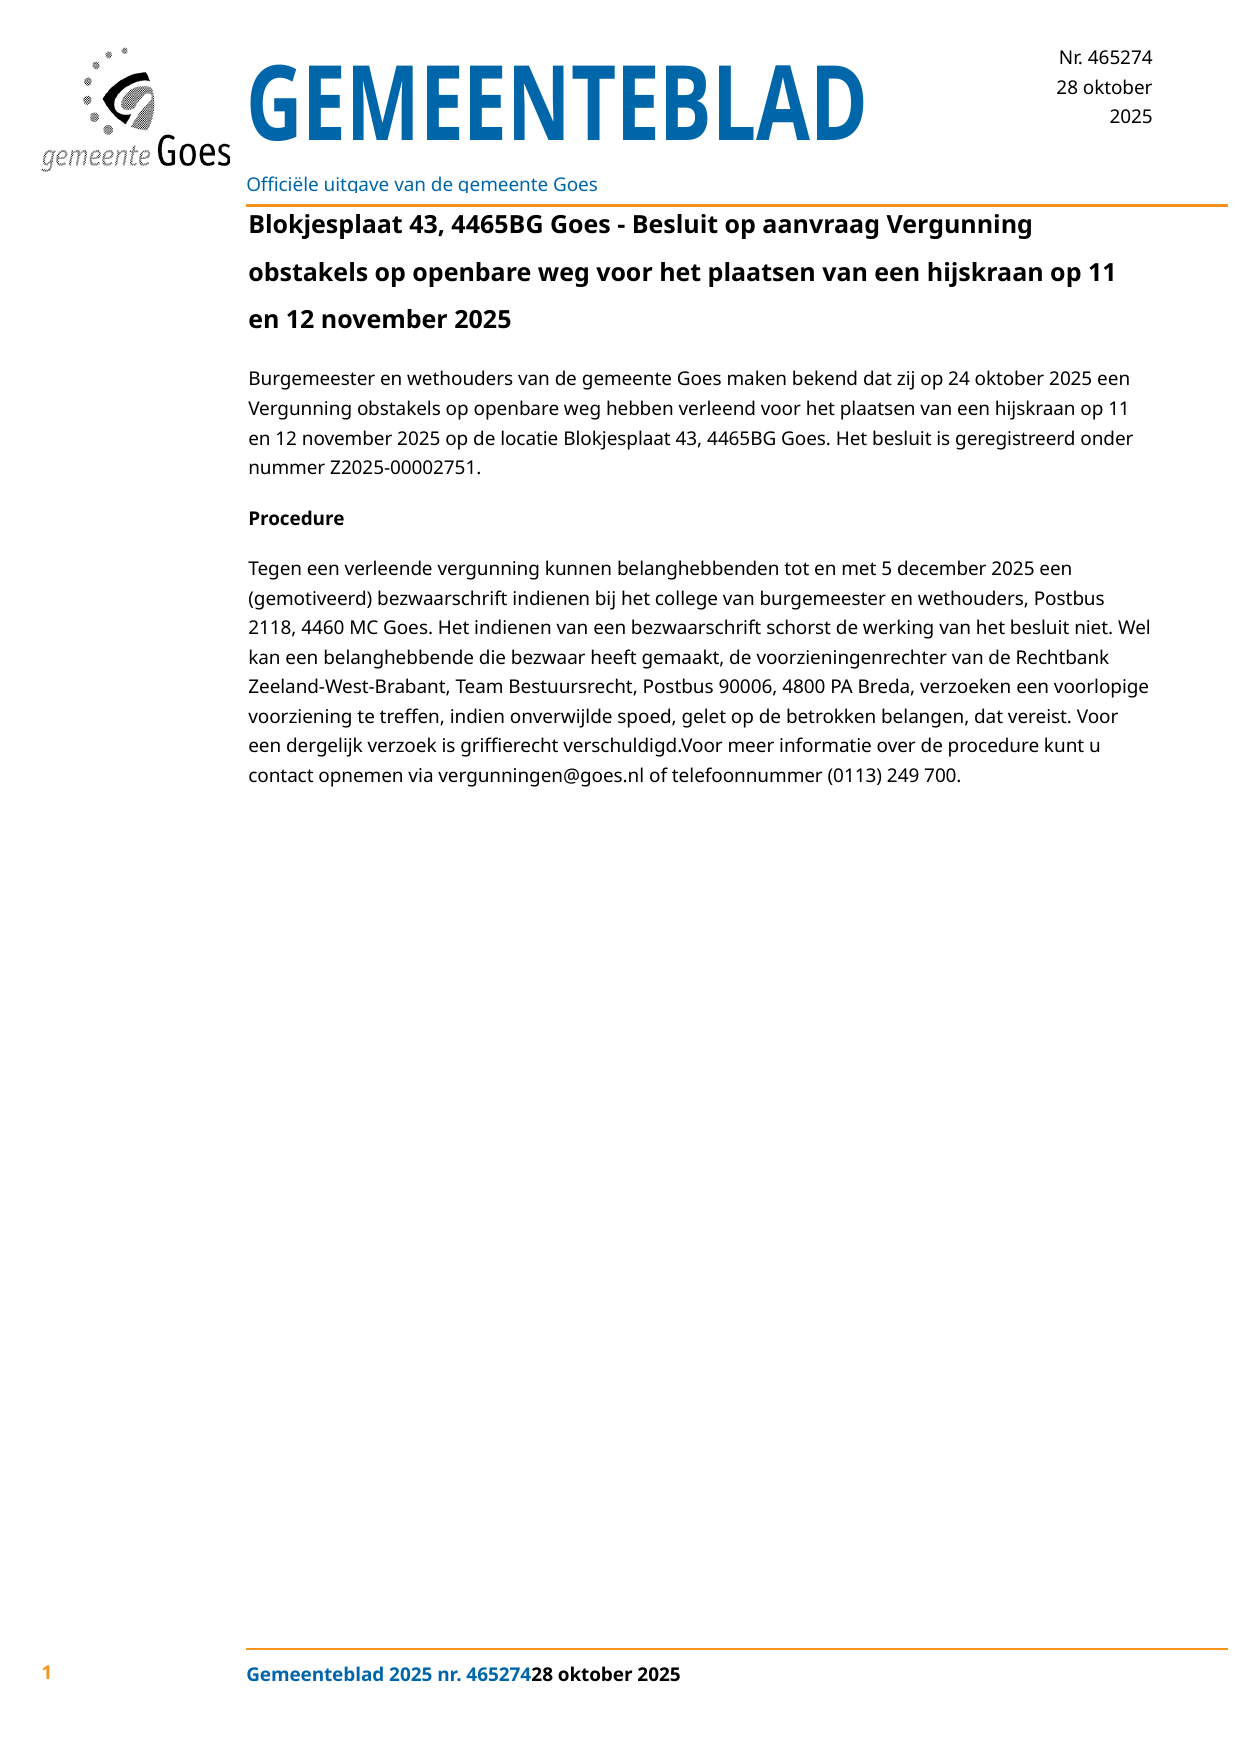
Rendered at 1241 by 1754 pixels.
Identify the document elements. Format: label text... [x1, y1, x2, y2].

text Burgemeester en wethouders van de gemeente Goes maken bekend dat zij op 24 oktober 2025 een Vergunning obstakels op openbare weg hebben verleend voor het plaatsen van een hijskraan op 11 en 12 november 2025 op de locatie Blokjesplaat 43, 4465BG Goes. Het besluit is geregistreerd onder nummer Z2025-00002751. [248, 366, 1152, 480]
picture [41, 47, 231, 172]
text Blokjesplaat 43, 4465BG Goes - Besluit op aanvraag Vergunning obstakels op openbare weg voor het plaatsen van een hijskraan op 11 en 12 november 2025 [248, 207, 1152, 336]
text Tegen een verleende vergunning kunnen belanghebbenden tot en met 5 december 2025 een (gemotiveerd) bezwaarschrift indienen bij het college van burgemeester en wethouders, Postbus 2118, 4460 MC Goes. Het indienen van een bezwaarschrift schorst de werking van het besluit niet. Wel kan een belanghebbende die bezwaar heeft gemaakt, de voorzieningenrechter van de Rechtbank Zeeland-West-Brabant, Team Bestuursrecht, Postbus 90006, 4800 PA Breda, verzoeken een voorlopige voorziening te treffen, indien onverwijlde spoed, gelet op de betrokken belangen, dat vereist. Voor een dergelijk verzoek is griffierecht verschuldigd.Voor meer informatie over de procedure kunt u contact opnemen via vergunningen@goes.nl of telefoonnummer (0113) 249 700. [248, 555, 1152, 788]
text Procedure [248, 505, 1152, 530]
